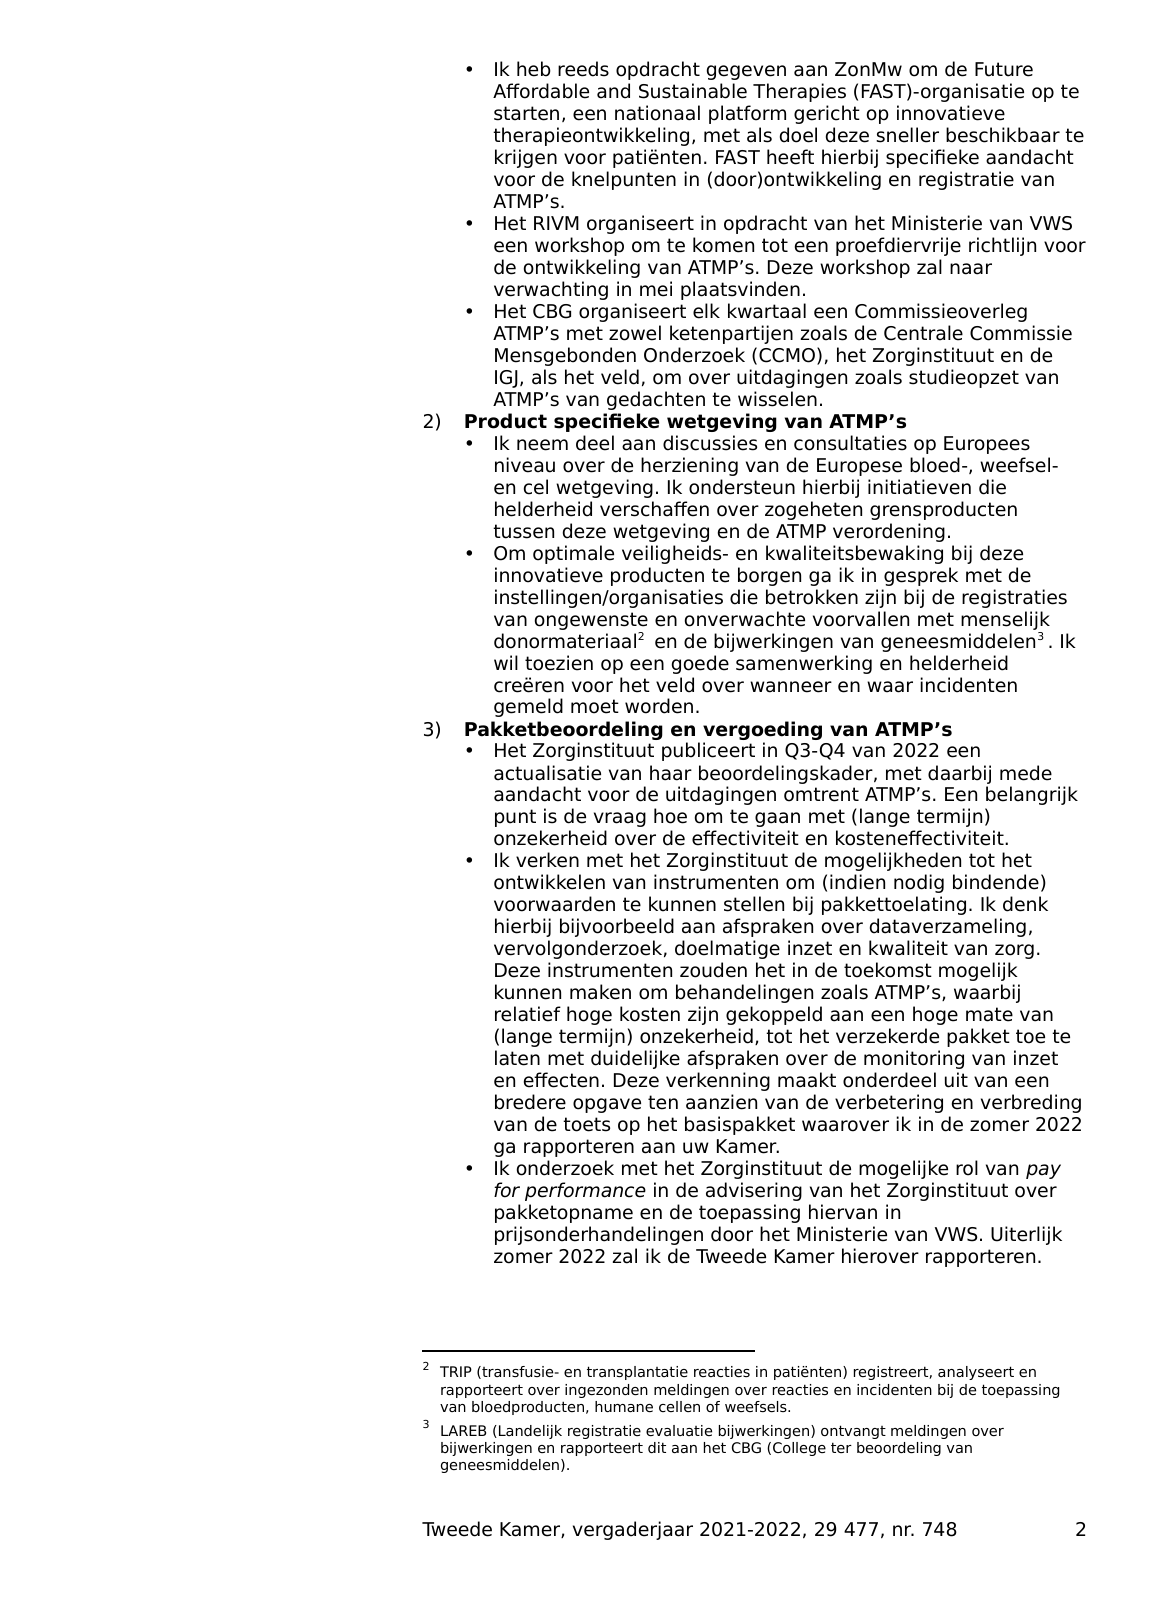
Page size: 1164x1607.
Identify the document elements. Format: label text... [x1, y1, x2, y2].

text • Om optimale veiligheids- en kwaliteitsbewaking bij deze innovatieve producten te borgen ga ik in gesprek met de instellingen/organisaties die betrokken zijn bij de registraties van ongewenste en onverwachte voorvallen met menselijk donormateriaal en de bijwerkingen van geneesmiddelen. Ik wil toezien op een goede samenwerking en helderheid creëren voor het veld over wanneer en waar incidenten gemeld moet worden. [464, 543, 1087, 718]
text LAREB (Landelijk registratie evaluatie bijwerkingen) ontvangt meldingen over bijwerkingen en rapporteert dit aan het CBG (College ter beoordeling van geneesmiddelen). [422, 1418, 1087, 1474]
text • Het RIVM organiseert in opdracht van het Ministerie van VWS een workshop om te komen tot een proefdiervrije richtlijn voor de ontwikkeling van ATMP’s. Deze workshop zal naar verwachting in mei plaatsvinden. [464, 213, 1087, 301]
text • Ik neem deel aan discussies en consultaties op Europees niveau over de herziening van de Europese bloed-, weefsel- en cel wetgeving. Ik ondersteun hierbij initiatieven die helderheid verschaffen over zogeheten grensproducten tussen deze wetgeving en de ATMP verordening. [464, 433, 1087, 543]
text TRIP (transfusie- en transplantatie reacties in patiënten) registreert, analyseert en rapporteert over ingezonden meldingen over reacties en incidenten bij de toepassing van bloedproducten, humane cellen of weefsels. [422, 1360, 1087, 1416]
text 3) Pakketbeoordeling en vergoeding van ATMP’s [422, 718, 1087, 740]
text 2) Product specifieke wetgeving van ATMP’s [422, 411, 1087, 433]
text • Ik verken met het Zorginstituut de mogelijkheden tot het ontwikkelen van instrumenten om (indien nodig bindende) voorwaarden te kunnen stellen bij pakkettoelating. Ik denk hierbij bijvoorbeeld aan afspraken over dataverzameling, vervolgonderzoek, doelmatige inzet en kwaliteit van zorg. Deze instrumenten zouden het in de toekomst mogelijk kunnen maken om behandelingen zoals ATMP’s, waarbij relatief hoge kosten zijn gekoppeld aan een hoge mate van (lange termijn) onzekerheid, tot het verzekerde pakket toe te laten met duidelijke afspraken over de monitoring van inzet en effecten. Deze verkenning maakt onderdeel uit van een bredere opgave ten aanzien van de verbetering en verbreding van de toets op het basispakket waarover ik in de zomer 2022 ga rapporteren aan uw Kamer. [464, 850, 1087, 1158]
text • Het CBG organiseert elk kwartaal een Commissieoverleg ATMP’s met zowel ketenpartijen zoals de Centrale Commissie Mensgebonden Onderzoek (CCMO), het Zorginstituut en de IGJ, als het veld, om over uitdagingen zoals studieopzet van ATMP’s van gedachten te wisselen. [464, 301, 1087, 411]
text • Het Zorginstituut publiceert in Q3-Q4 van 2022 een actualisatie van haar beoordelingskader, met daarbij mede aandacht voor de uitdagingen omtrent ATMP’s. Een belangrijk punt is de vraag hoe om te gaan met (lange termijn) onzekerheid over de effectiviteit en kosteneffectiviteit. [464, 740, 1087, 850]
text • Ik heb reeds opdracht gegeven aan ZonMw om de Future Affordable and Sustainable Therapies (FAST)-organisatie op te starten, een nationaal platform gericht op innovatieve therapieontwikkeling, met als doel deze sneller beschikbaar te krijgen voor patiënten. FAST heeft hierbij specifieke aandacht voor de knelpunten in (door)ontwikkeling en registratie van ATMP’s. [464, 59, 1087, 213]
text • Ik onderzoek met het Zorginstituut de mogelijke rol van pay for performance in de advisering van het Zorginstituut over pakketopname en de toepassing hiervan in prijsonderhandelingen door het Ministerie van VWS. Uiterlijk zomer 2022 zal ik de Tweede Kamer hierover rapporteren. [464, 1158, 1087, 1268]
